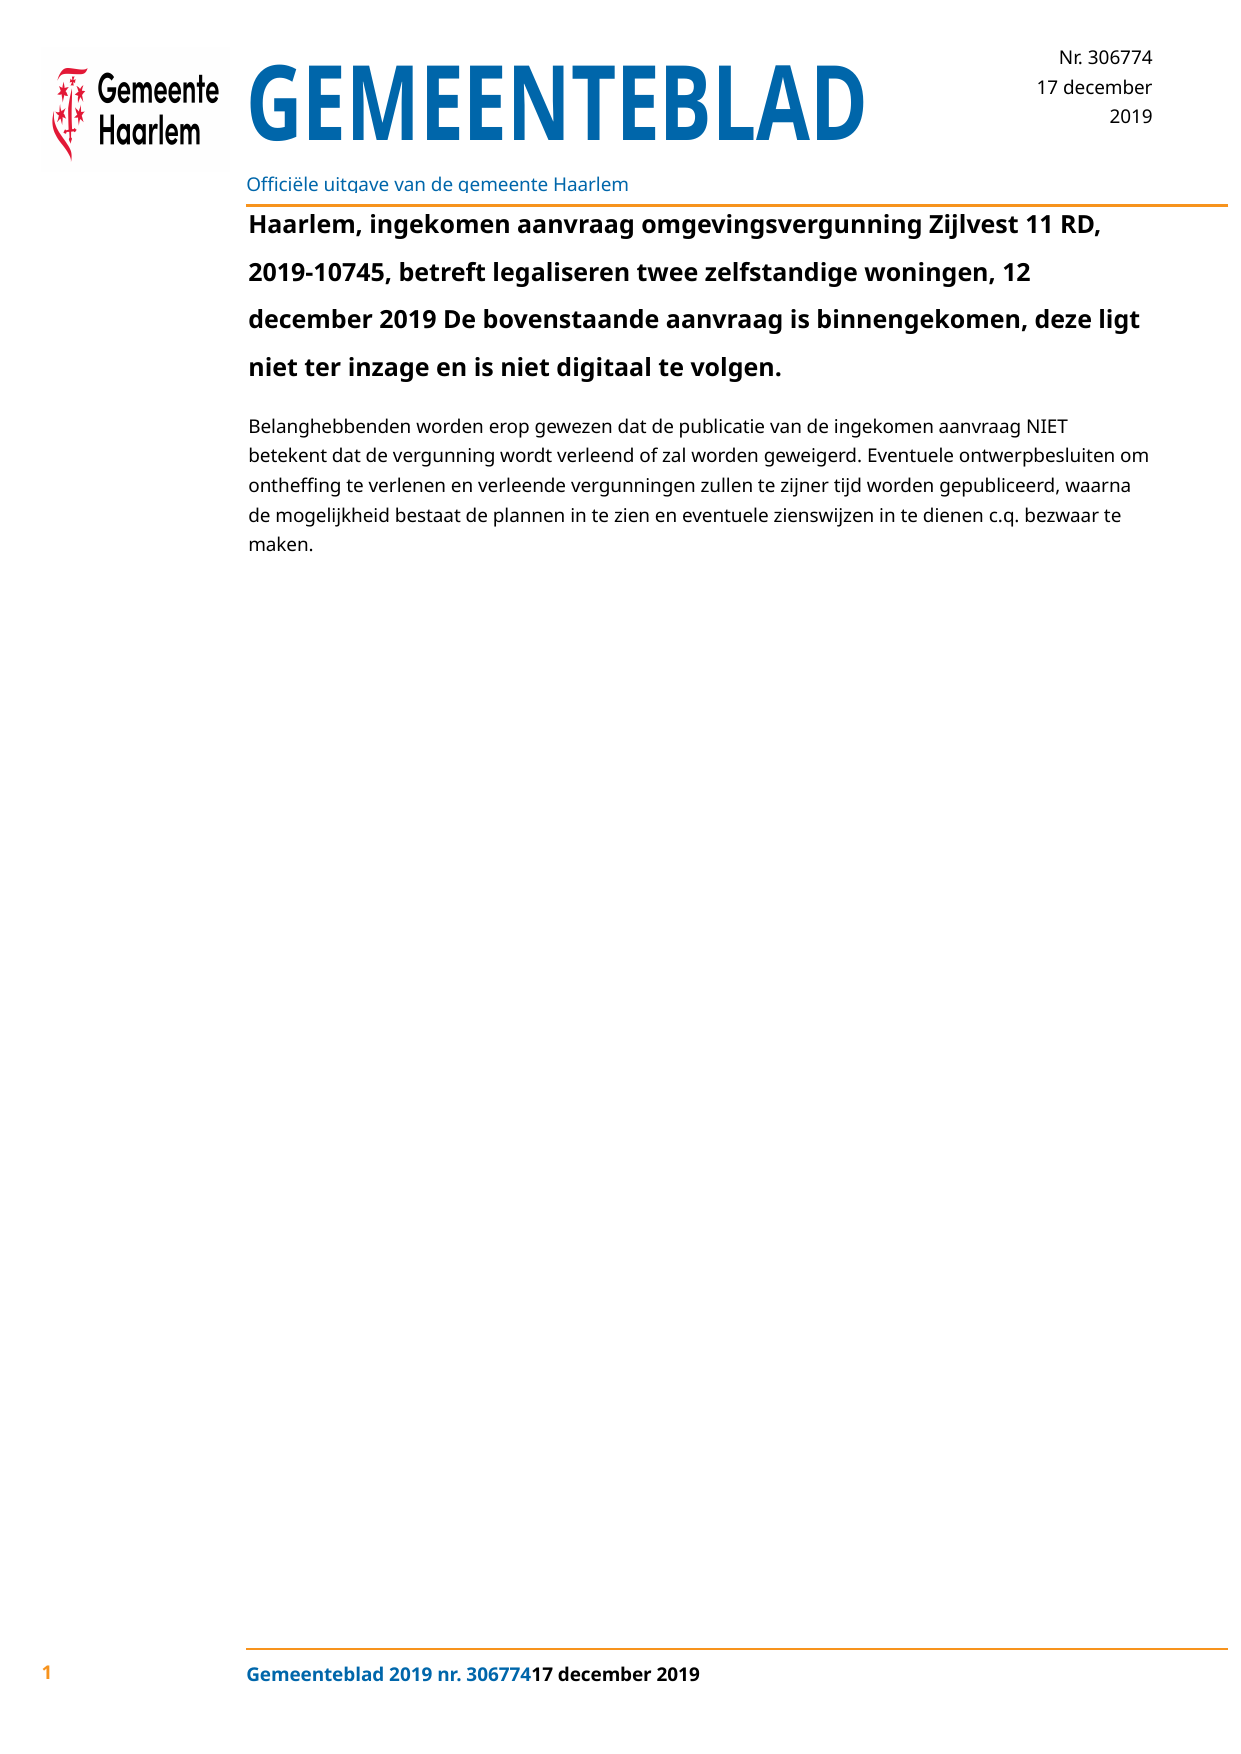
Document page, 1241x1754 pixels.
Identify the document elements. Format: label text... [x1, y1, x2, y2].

picture [41, 47, 231, 172]
text Haarlem, ingekomen aanvraag omgevingsvergunning Zijlvest 11 RD, 2019-10745, betreft legaliseren twee zelfstandige woningen, 12 december 2019 De bovenstaande aanvraag is binnengekomen, deze ligt niet ter inzage en is niet digitaal te volgen. [248, 207, 1152, 384]
text Belanghebbenden worden erop gewezen dat de publicatie van de ingekomen aanvraag NIET betekent dat de vergunning wordt verleend of zal worden geweigerd. Eventuele ontwerpbesluiten om ontheffing te verlenen en verleende vergunningen zullen te zijner tijd worden gepubliceerd, waarna de mogelijkheid bestaat de plannen in te zien en eventuele zienswijzen in te dienen c.q. bezwaar te maken. [248, 413, 1152, 557]
